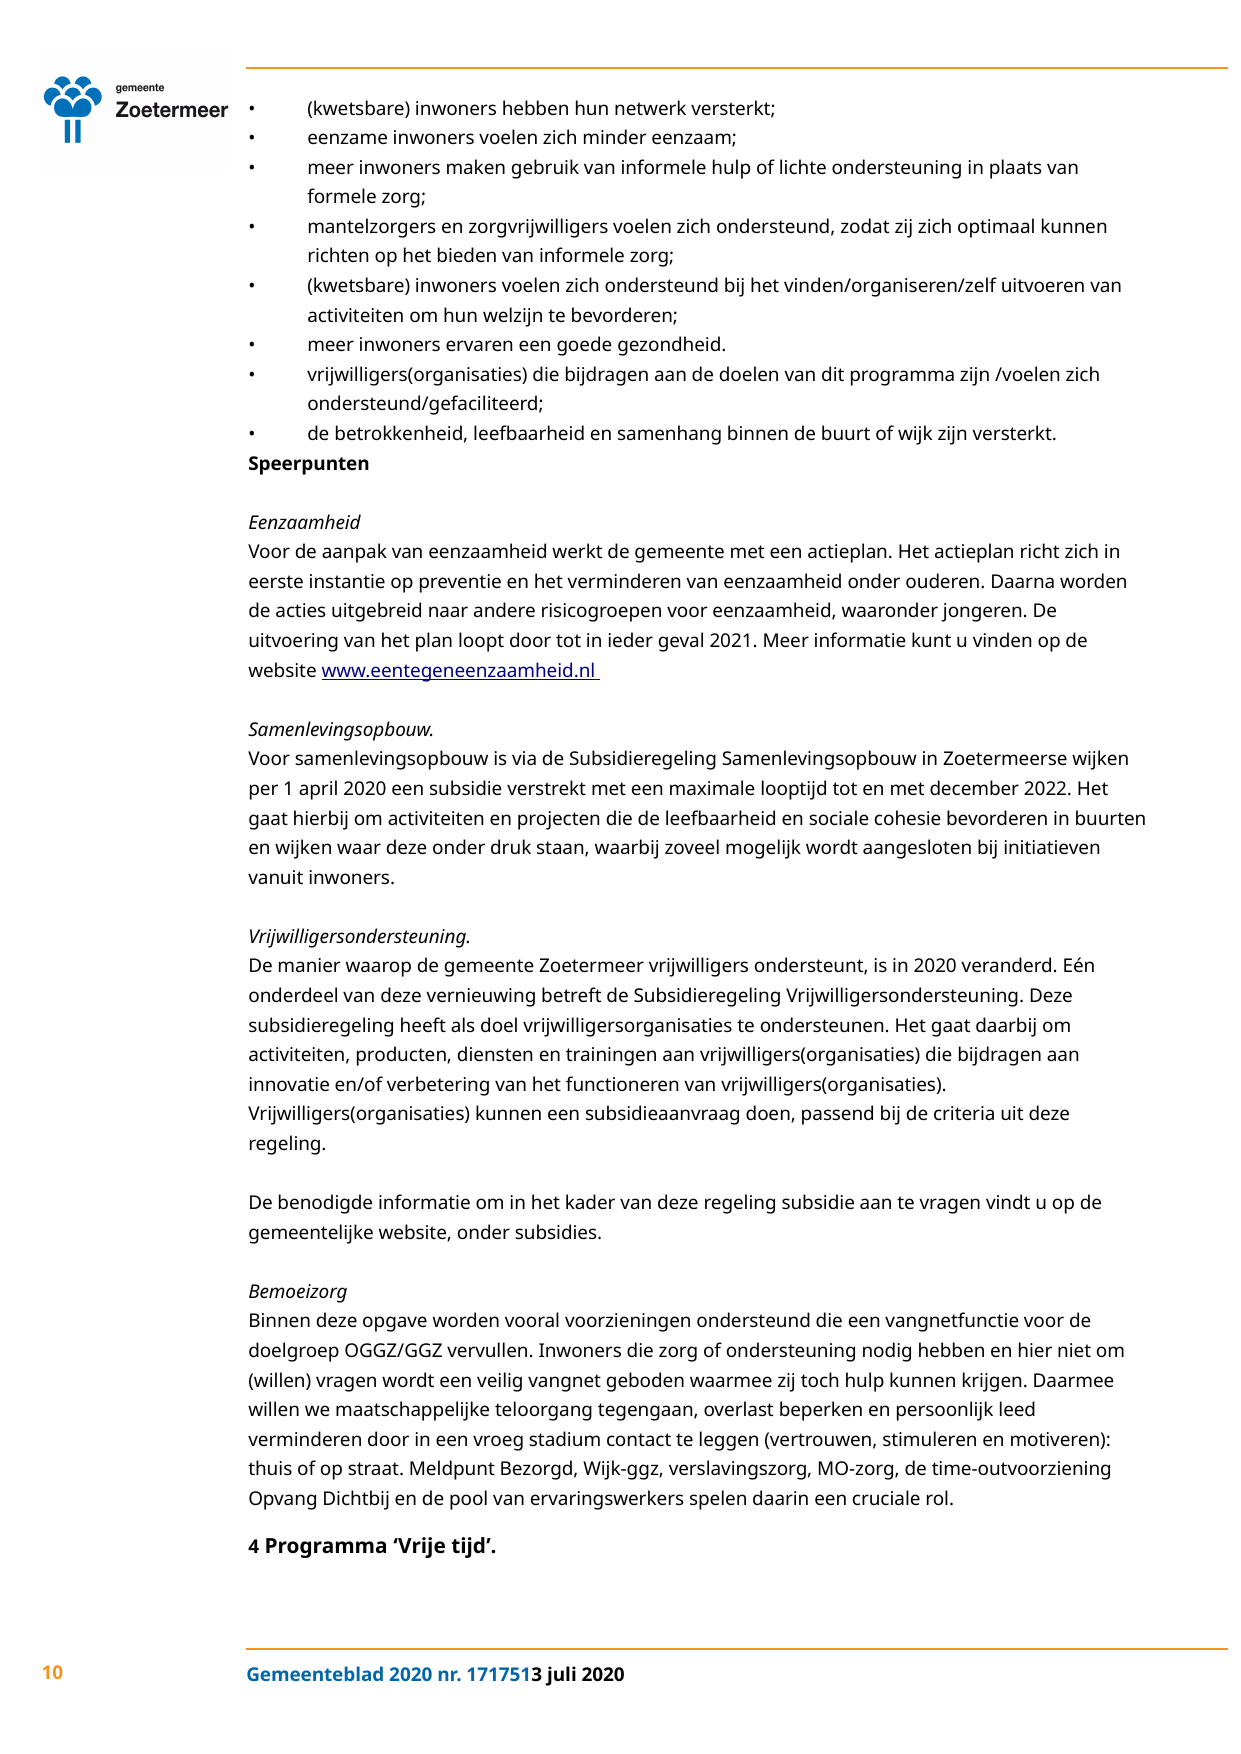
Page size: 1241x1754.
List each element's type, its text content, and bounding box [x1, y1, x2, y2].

text Bemoeizorg [248, 1278, 1152, 1304]
list eenzame inwoners voelen zich minder eenzaam; [248, 124, 1152, 150]
list (kwetsbare) inwoners voelen zich ondersteund bij het vinden/organiseren/zelf uitvoeren van activiteiten om hun welzijn te bevorderen; [248, 272, 1152, 328]
text De benodigde informatie om in het kader van deze regeling subsidie aan te vragen vindt u op de gemeentelijke website, onder subsidies. [248, 1189, 1152, 1245]
text Samenlevingsopbouw. [248, 716, 1152, 742]
list (kwetsbare) inwoners hebben hun netwerk versterkt; [248, 95, 1152, 121]
list meer inwoners maken gebruik van informele hulp of lichte ondersteuning in plaats van formele zorg; [248, 154, 1152, 209]
text Voor samenlevingsopbouw is via de Subsidieregeling Samenlevingsopbouw in Zoetermeerse wijken per 1 april 2020 een subsidie verstrekt met een maximale looptijd tot en met december 2022. Het gaat hierbij om activiteiten en projecten die de leefbaarheid en sociale cohesie bevorderen in buurten en wijken waar deze onder druk staan, waarbij zoveel mogelijk wordt aangesloten bij initiatieven vanuit inwoners. [248, 746, 1152, 890]
text Speerpunten [248, 450, 1152, 476]
text Vrijwilligersondersteuning. [248, 923, 1152, 949]
list vrijwilligers(organisaties) die bijdragen aan de doelen van dit programma zijn /voelen zich ondersteund/gefaciliteerd; [248, 361, 1152, 416]
list de betrokkenheid, leefbaarheid en samenhang binnen de buurt of wijk zijn versterkt. [248, 420, 1152, 446]
text De manier waarop de gemeente Zoetermeer vrijwilligers ondersteunt, is in 2020 veranderd. Eén onderdeel van deze vernieuwing betreft de Subsidieregeling Vrijwilligersondersteuning. Deze subsidieregeling heeft als doel vrijwilligersorganisaties te ondersteunen. Het gaat daarbij om activiteiten, producten, diensten en trainingen aan vrijwilligers(organisaties) die bijdragen aan innovatie en/of verbetering van het functioneren van vrijwilligers(organisaties). Vrijwilligers(organisaties) kunnen een subsidieaanvraag doen, passend bij de criteria uit deze regeling. [248, 953, 1152, 1156]
list mantelzorgers en zorgvrijwilligers voelen zich ondersteund, zodat zij zich optimaal kunnen richten op het bieden van informele zorg; [248, 213, 1152, 268]
text Binnen deze opgave worden vooral voorzieningen ondersteund die een vangnetfunctie voor de doelgroep OGGZ/GGZ vervullen. Inwoners die zorg of ondersteuning nodig hebben en hier niet om (willen) vragen wordt een veilig vangnet geboden waarmee zij toch hulp kunnen krijgen. Daarmee willen we maatschappelijke teloorgang tegengaan, overlast beperken en persoonlijk leed verminderen door in een vroeg stadium contact te leggen (vertrouwen, stimuleren en motiveren): thuis of op straat. Meldpunt Bezorgd, Wijk-ggz, verslavingszorg, MO-zorg, de time-outvoorziening Opvang Dichtbij en de pool van ervaringswerkers spelen daarin een cruciale rol. [248, 1308, 1152, 1511]
list meer inwoners ervaren een goede gezondheid. [248, 331, 1152, 357]
picture [41, 47, 231, 172]
text Voor de aanpak van eenzaamheid werkt de gemeente met een actieplan. Het actieplan richt zich in eerste instantie op preventie en het verminderen van eenzaamheid onder ouderen. Daarna worden de acties uitgebreid naar andere risicogroepen voor eenzaamheid, waaronder jongeren. De uitvoering van het plan loopt door tot in ieder geval 2021. Meer informatie kunt u vinden op de website www.eentegeneenzaamheid.nl [248, 538, 1152, 683]
text Eenzaamheid [248, 509, 1152, 535]
text 4 Programma ‘Vrije tijd’. [248, 1531, 1152, 1559]
